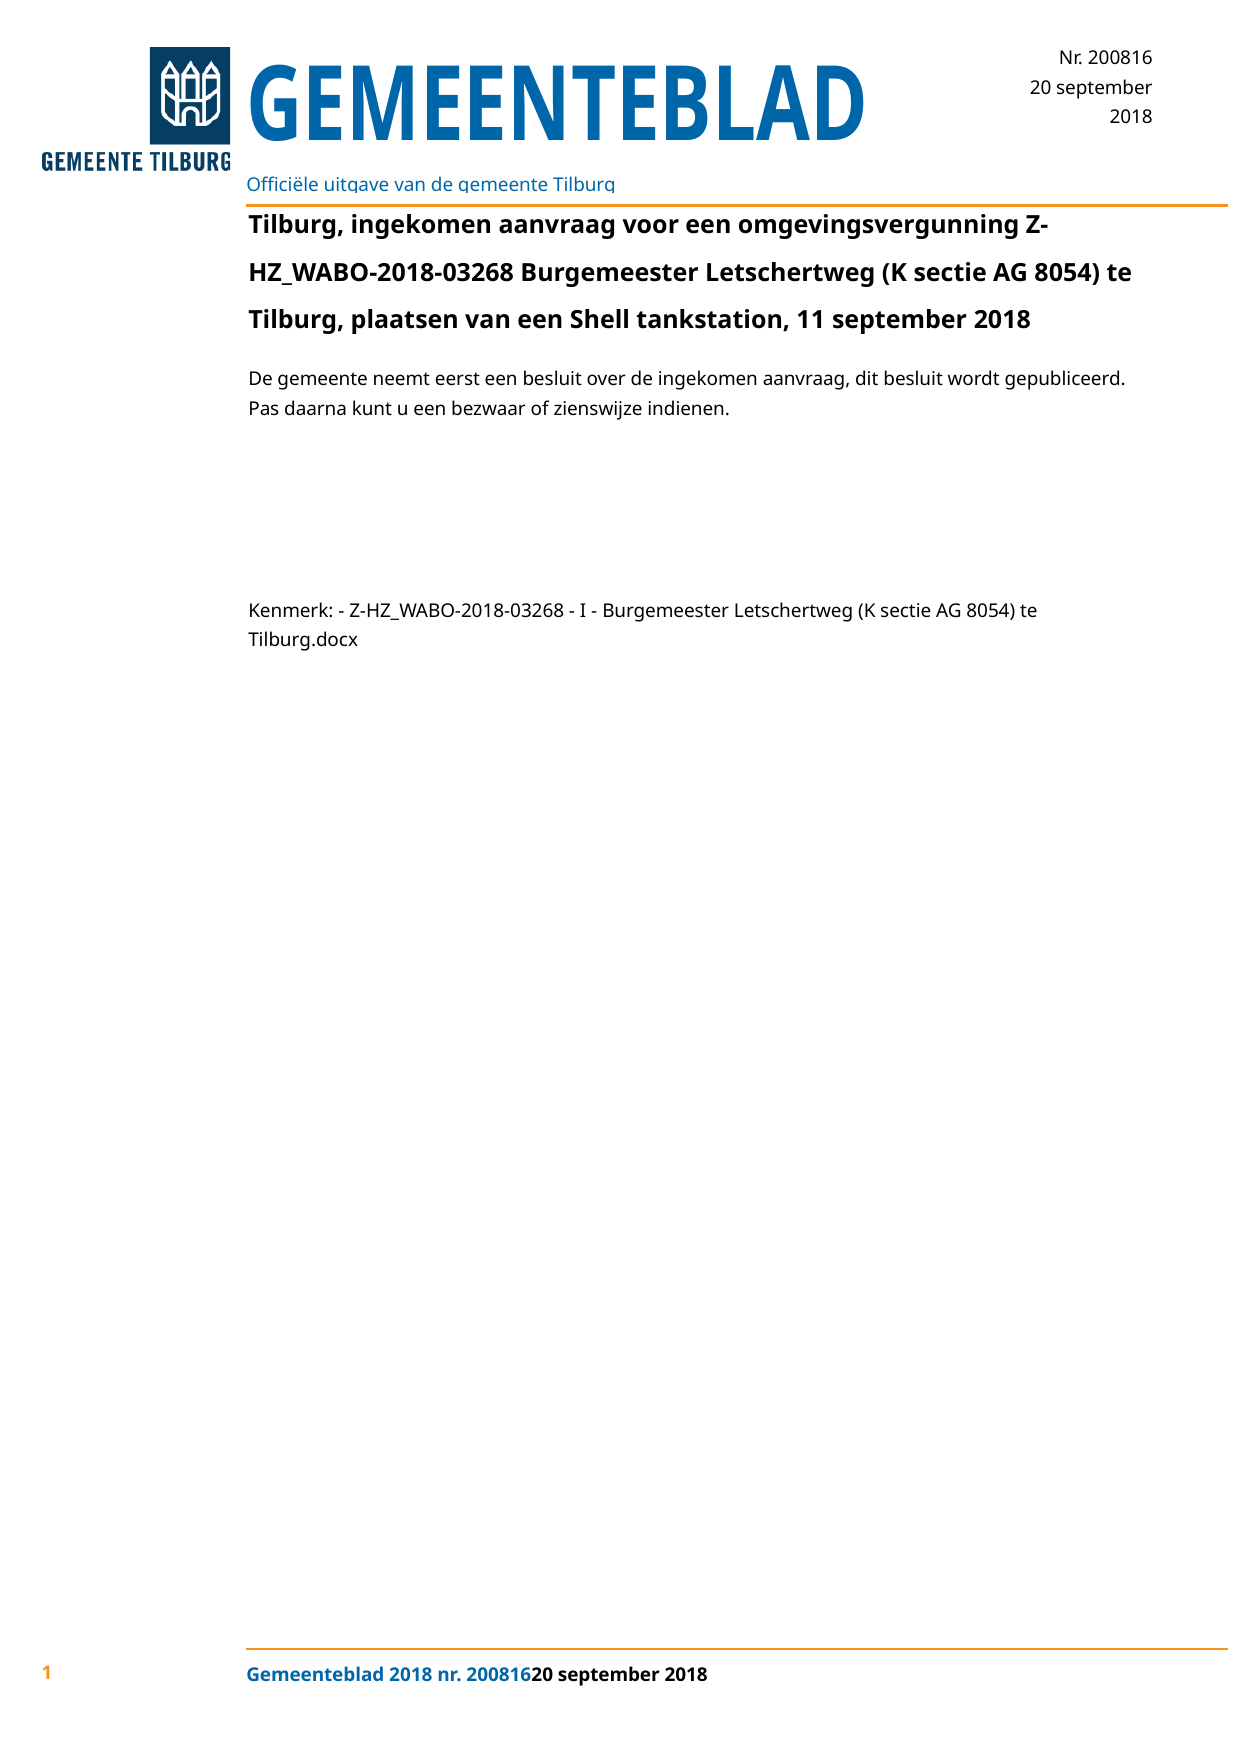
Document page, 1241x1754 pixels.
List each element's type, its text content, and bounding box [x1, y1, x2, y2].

picture [41, 47, 231, 172]
text Tilburg, ingekomen aanvraag voor een omgevingsvergunning Z-HZ_WABO-2018-03268 Burgemeester Letschertweg (K sectie AG 8054) te Tilburg, plaatsen van een Shell tankstation, 11 september 2018 [248, 207, 1152, 336]
text De gemeente neemt eerst een besluit over de ingekomen aanvraag, dit besluit wordt gepubliceerd. Pas daarna kunt u een bezwaar of zienswijze indienen. [248, 366, 1152, 421]
text Kenmerk: - Z-HZ_WABO-2018-03268 - I - Burgemeester Letschertweg (K sectie AG 8054) te Tilburg.docx [248, 597, 1152, 652]
